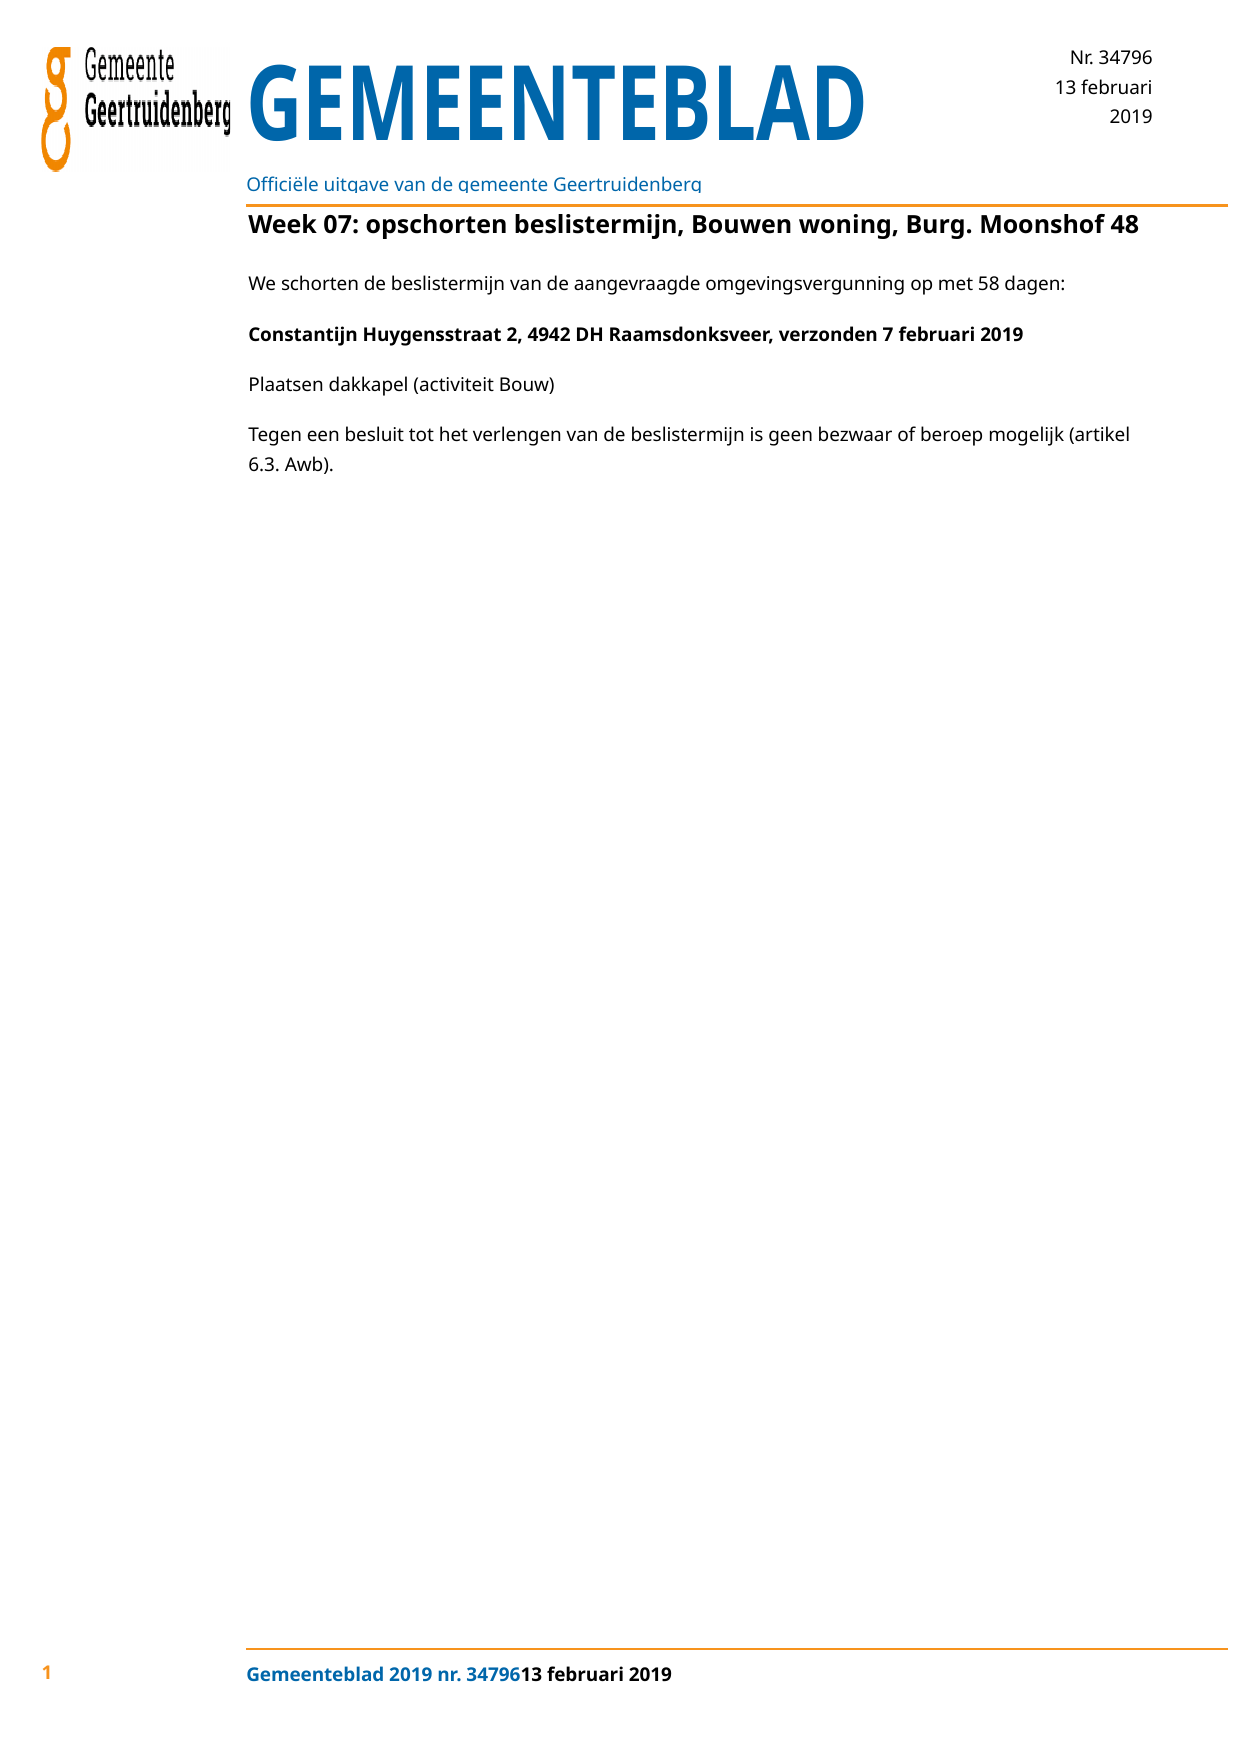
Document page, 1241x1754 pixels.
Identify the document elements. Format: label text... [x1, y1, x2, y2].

text Plaatsen dakkapel (activiteit Bouw) [248, 371, 1152, 397]
text Week 07: opschorten beslistermijn, Bouwen woning, Burg. Moonshof 48 [248, 207, 1152, 241]
text We schorten de beslistermijn van de aangevraagde omgevingsvergunning op met 58 dagen: [248, 270, 1152, 296]
picture [41, 47, 231, 172]
text Constantijn Huygensstraat 2, 4942 DH Raamsdonksveer, verzonden 7 februari 2019 [248, 321, 1152, 346]
text Tegen een besluit tot het verlengen van de beslistermijn is geen bezwaar of beroep mogelijk (artikel 6.3. Awb). [248, 422, 1152, 477]
